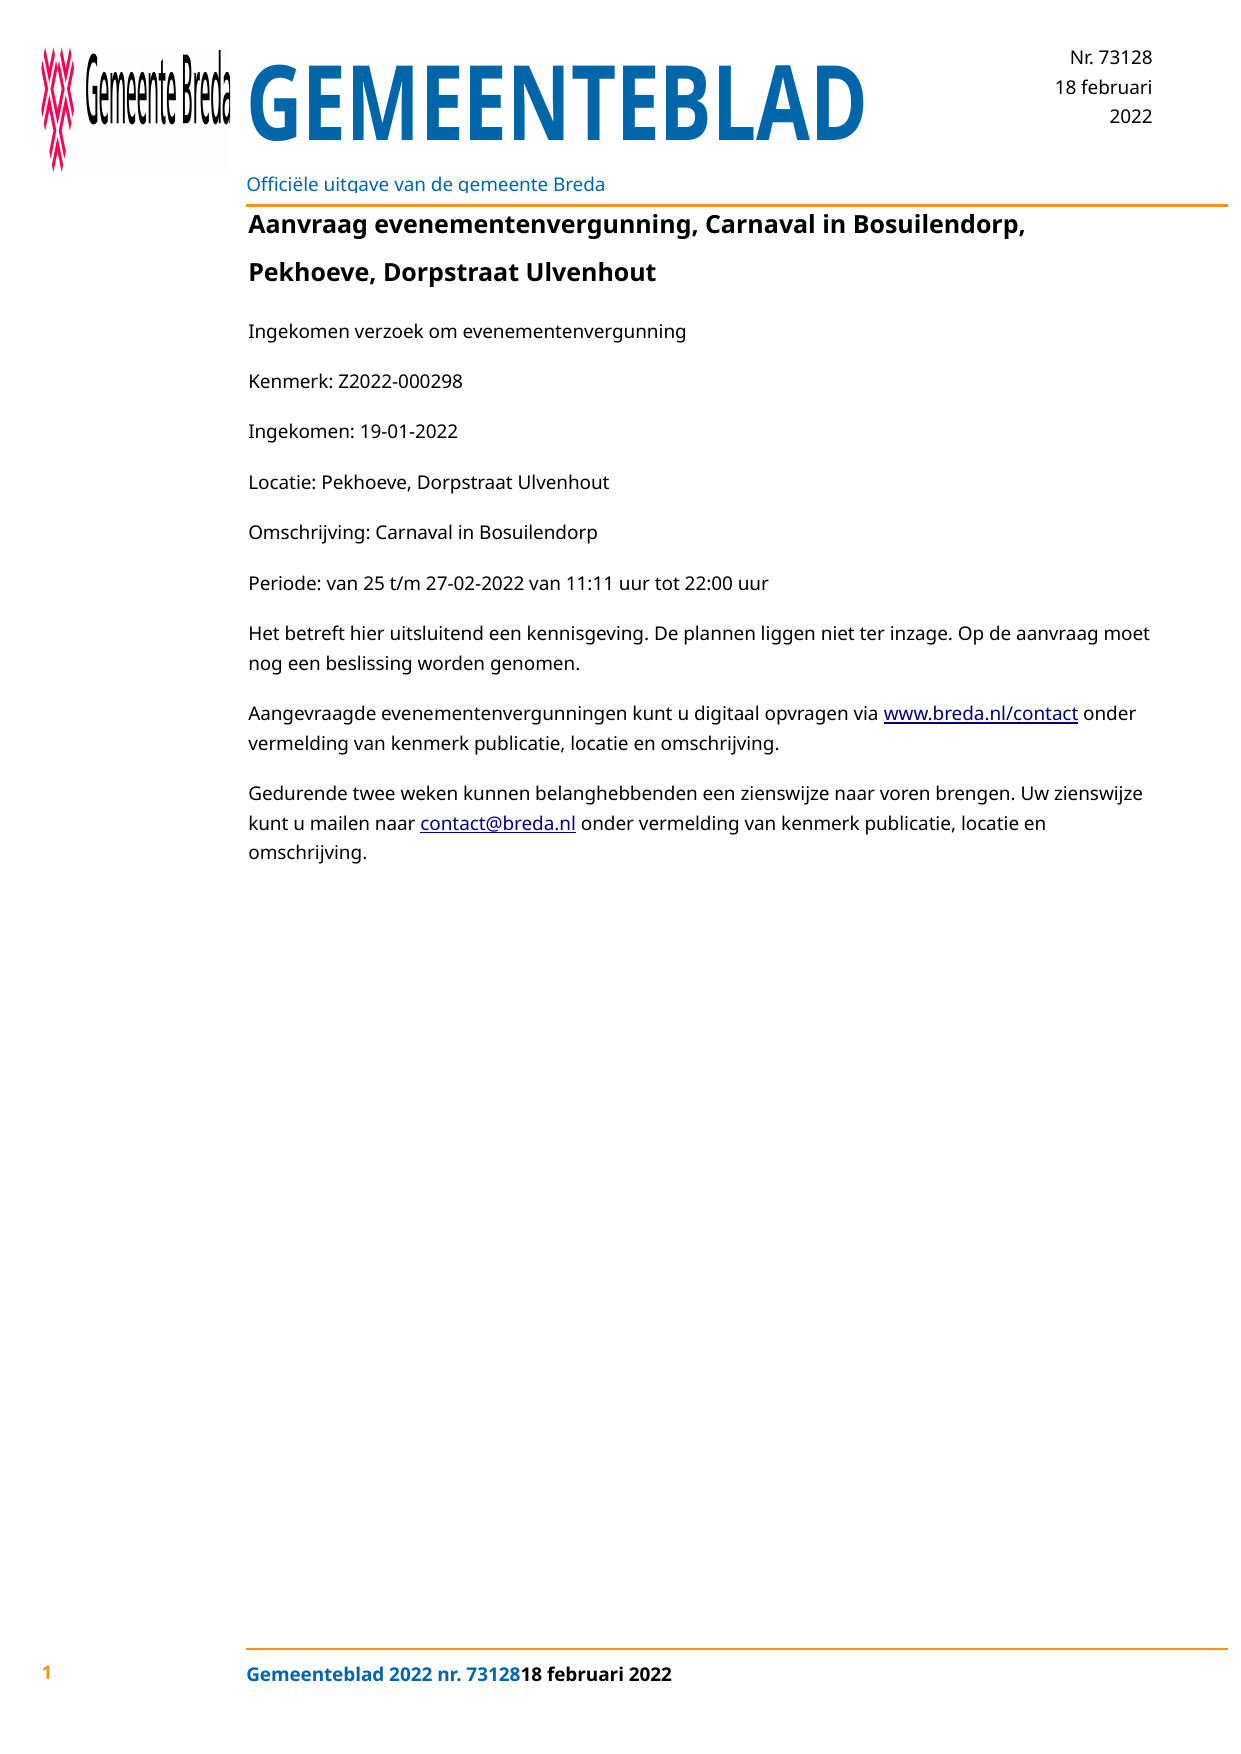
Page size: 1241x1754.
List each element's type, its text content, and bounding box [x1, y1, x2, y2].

text Omschrijving: Carnaval in Bosuilendorp [248, 519, 1152, 545]
text Het betreft hier uitsluitend een kennisgeving. De plannen liggen niet ter inzage. Op de aanvraag moet nog een beslissing worden genomen. [248, 620, 1152, 676]
text Aanvraag evenementenvergunning, Carnaval in Bosuilendorp, Pekhoeve, Dorpstraat Ulvenhout [248, 207, 1152, 288]
text Ingekomen verzoek om evenementenvergunning [248, 318, 1152, 344]
text Aangevraagde evenementenvergunningen kunt u digitaal opvragen via www.breda.nl/contact onder vermelding van kenmerk publicatie, locatie en omschrijving. [248, 700, 1152, 756]
text Kenmerk: Z2022-000298 [248, 368, 1152, 394]
text Ingekomen: 19-01-2022 [248, 419, 1152, 444]
picture [41, 47, 231, 172]
text Locatie: Pekhoeve, Dorpstraat Ulvenhout [248, 469, 1152, 495]
text Gedurende twee weken kunnen belanghebbenden een zienswijze naar voren brengen. Uw zienswijze kunt u mailen naar contact@breda.nl onder vermelding van kenmerk publicatie, locatie en omschrijving. [248, 780, 1152, 865]
text Periode: van 25 t/m 27-02-2022 van 11:11 uur tot 22:00 uur [248, 570, 1152, 596]
